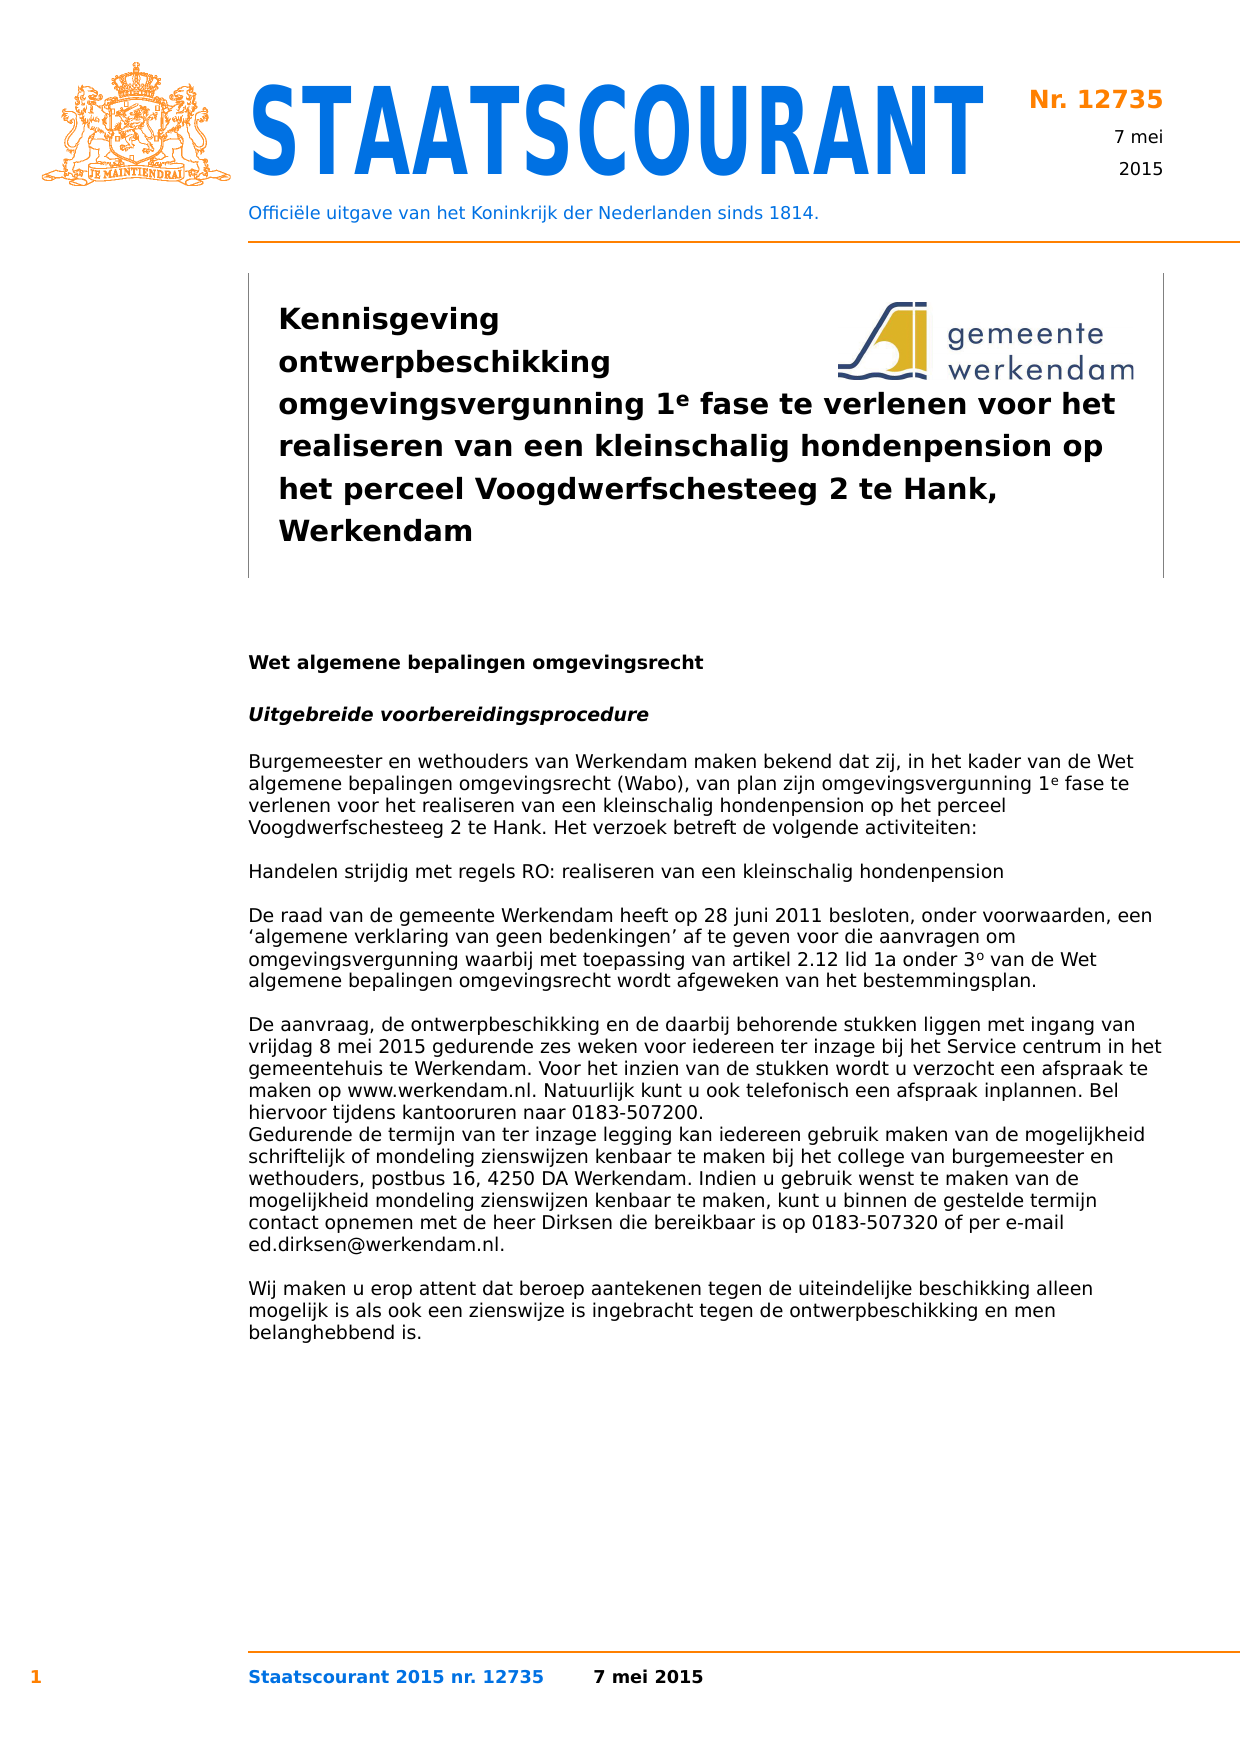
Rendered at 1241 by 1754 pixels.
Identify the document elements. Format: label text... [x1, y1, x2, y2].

text Gedurende de termijn van ter inzage legging kan iedereen gebruik maken van de mogelijkheid schriftelijk of mondeling zienswijzen kenbaar te maken bij het college van burgemeester en wethouders, postbus 16, 4250 DA Werkendam. Indien u gebruik wenst te maken van de mogelijkheid mondeling zienswijzen kenbaar te maken, kunt u binnen de gestelde termijn contact opnemen met de heer Dirksen die bereikbaar is op 0183-507320 of per e-mail ed.dirksen@werkendam.nl. [248, 1124, 1163, 1256]
picture [41, 62, 231, 186]
table_cell 7 mei [998, 121, 1240, 153]
subtitle Kennisgeving ontwerpbeschikking omgevingsvergunning 1e fase te verlenen voor het realiseren van een kleinschalig hondenpension op het perceel Voogdwerfschesteeg 2 te Hank, Werkendam [249, 273, 1163, 578]
text Wij maken u erop attent dat beroep aantekenen tegen de uiteindelijke beschikking alleen mogelijk is als ook een zienswijze is ingebracht tegen de ontwerpbeschikking en men belanghebbend is. [248, 1278, 1163, 1344]
text De raad van de gemeente Werkendam heeft op 28 juni 2011 besloten, onder voorwaarden, een ‘algemene verklaring van geen bedenkingen’ af te geven voor die aanvragen om omgevingsvergunning waarbij met toepassing van artikel 2.12 lid 1a onder 3o van de Wet algemene bepalingen omgevingsrecht wordt afgeweken van het bestemmingsplan. [248, 904, 1163, 992]
table_cell 2015 [998, 153, 1240, 203]
text Burgemeester en wethouders van Werkendam maken bekend dat zij, in het kader van de Wet algemene bepalingen omgevingsrecht (Wabo), van plan zijn omgevingsvergunning 1e fase te verlenen voor het realiseren van een kleinschalig hondenpension op het perceel Voogdwerfschesteeg 2 te Hank. Het verzoek betreft de volgende activiteiten: [248, 751, 1163, 839]
text De aanvraag, de ontwerpbeschikking en de daarbij behorende stukken liggen met ingang van vrijdag 8 mei 2015 gedurende zes weken voor iedereen ter inzage bij het Service centrum in het gemeentehuis te Werkendam. Voor het inzien van de stukken wordt u verzocht een afspraak te maken op www.werkendam.nl. Natuurlijk kunt u ook telefonisch een afspraak inplannen. Bel hiervoor tijdens kantooruren naar 0183-507200. [248, 1014, 1163, 1124]
table_header STAATSCOURANT [248, 62, 998, 203]
text Handelen strijdig met regels RO: realiseren van een kleinschalig hondenpension [248, 861, 1163, 883]
picture [838, 302, 1134, 380]
subtitle Uitgebreide voorbereidingsprocedure [248, 704, 1163, 726]
table_header [25, 62, 248, 241]
table_cell Officiële uitgave van het Koninkrijk der Nederlanden sinds 1814. [248, 203, 1240, 241]
subtitle Wet algemene bepalingen omgevingsrecht [248, 652, 1163, 674]
table_header Nr. 12735 [998, 62, 1240, 121]
